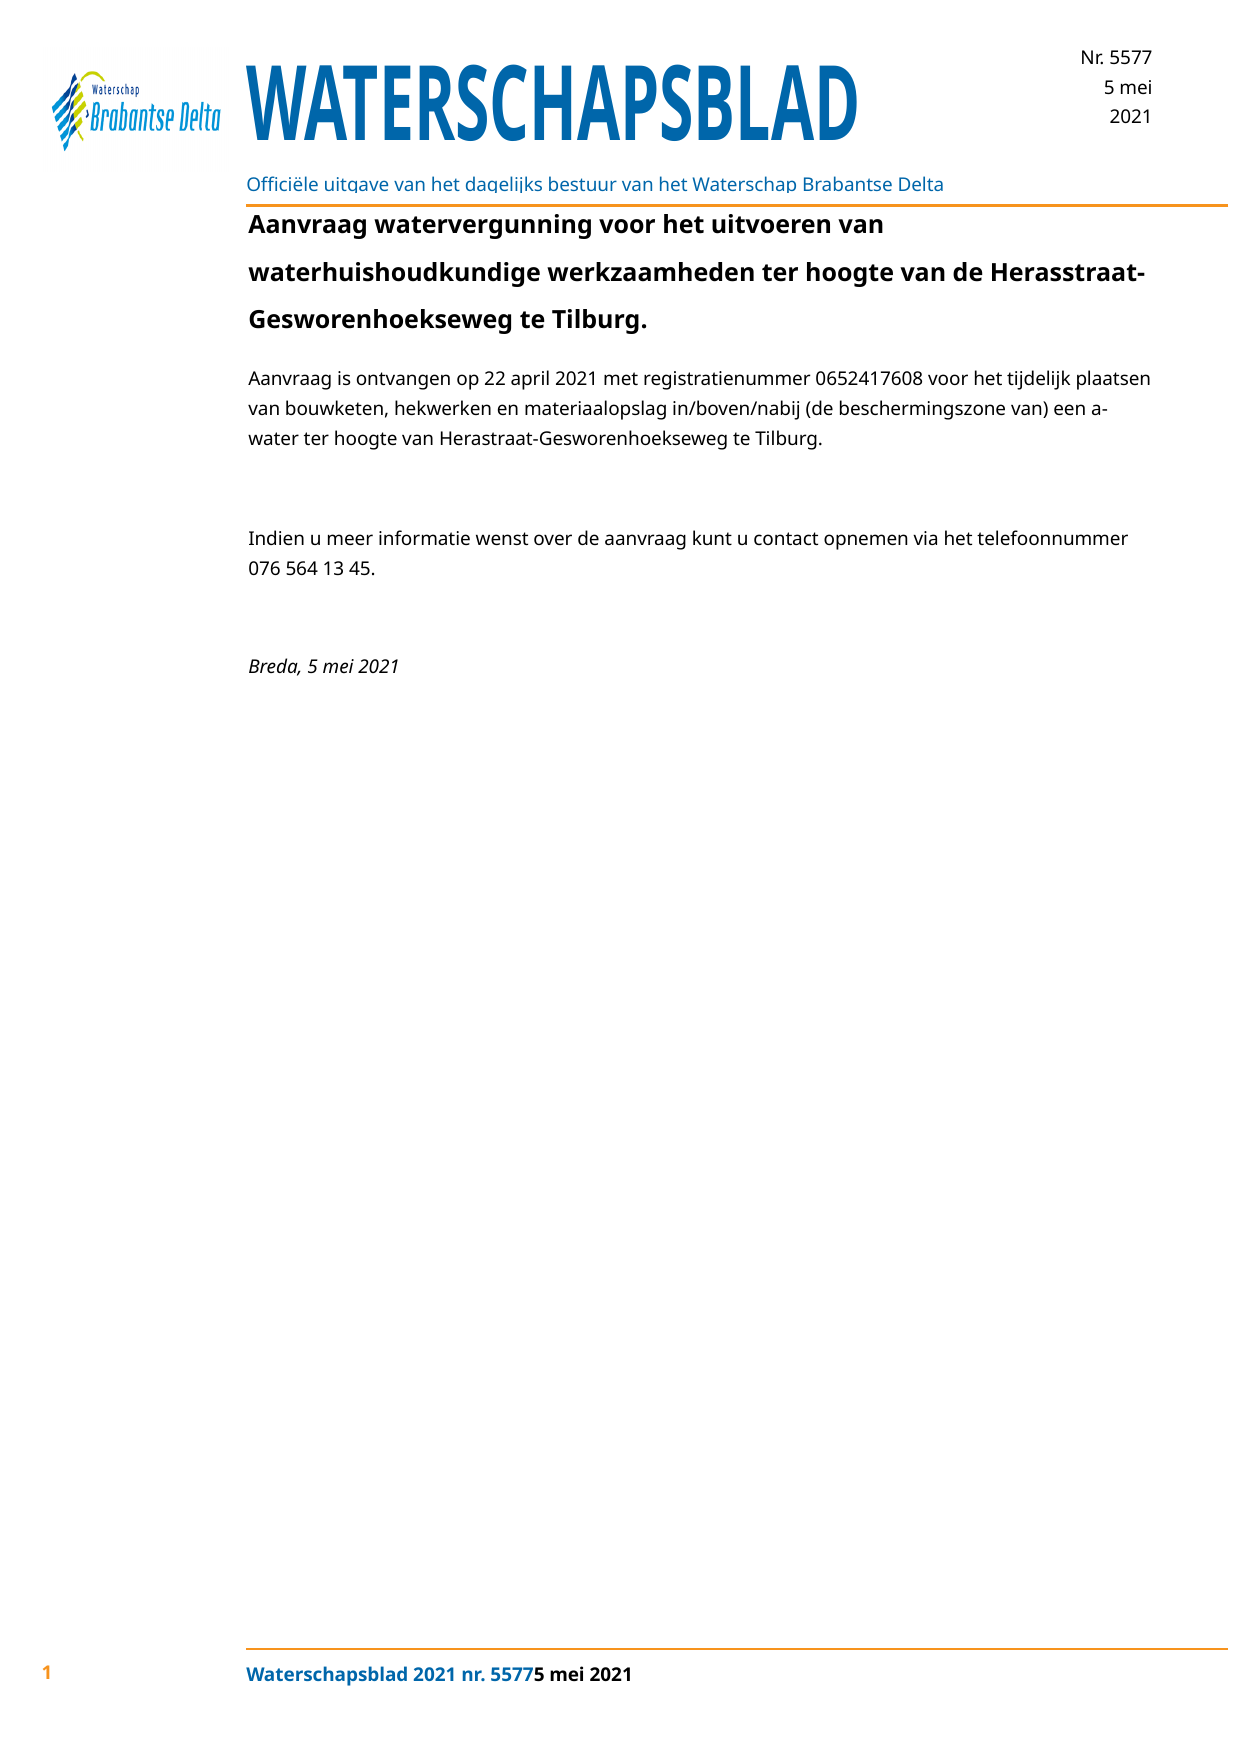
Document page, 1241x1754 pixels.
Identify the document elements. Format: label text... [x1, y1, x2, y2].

text Indien u meer informatie wenst over de aanvraag kunt u contact opnemen via het telefoonnummer 076 564 13 45. [248, 526, 1152, 581]
text Aanvraag is ontvangen op 22 april 2021 met registratienummer 0652417608 voor het tijdelijk plaatsen van bouwketen, hekwerken en materiaalopslag in/boven/nabij (de beschermingszone van) een a-water ter hoogte van Herastraat-Gesworenhoekseweg te Tilburg. [248, 366, 1152, 450]
picture [41, 47, 231, 172]
text Breda, 5 mei 2021 [248, 653, 1152, 679]
text Aanvraag watervergunning voor het uitvoeren van waterhuishoudkundige werkzaamheden ter hoogte van de Herasstraat-Gesworenhoekseweg te Tilburg. [248, 207, 1152, 336]
